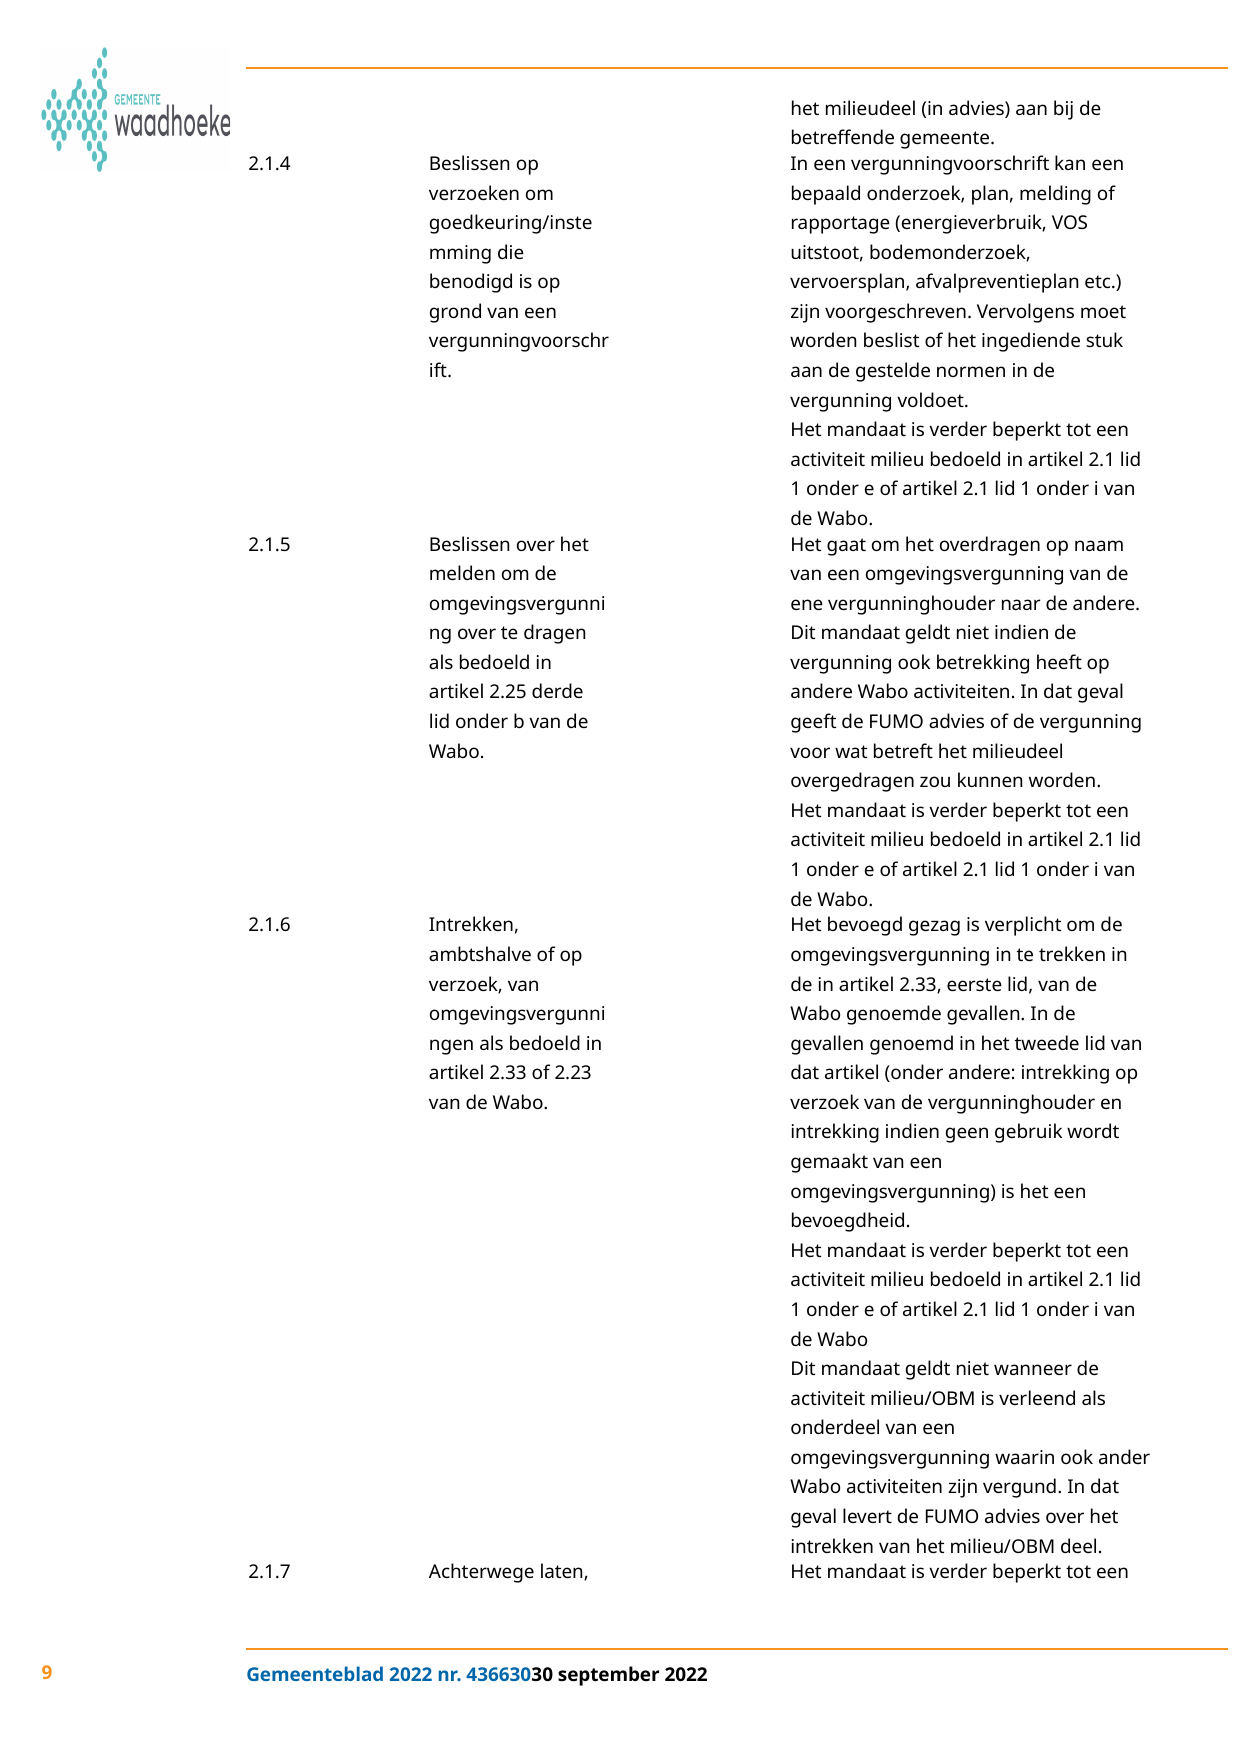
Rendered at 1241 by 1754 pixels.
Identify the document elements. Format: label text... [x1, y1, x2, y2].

table_cell het milieudeel (in advies) aan bij de betreffende gemeente. [790, 95, 1152, 150]
table_cell In een vergunningvoorschrift kan een bepaald onderzoek, plan, melding of rapportage (energieverbruik, VOS uitstoot, bodemonderzoek, vervoersplan, afvalpreventieplan etc.) zijn voorgeschreven. Vervolgens moet worden beslist of het ingediende stuk aan de gestelde normen in de vergunning voldoet. Het mandaat is verder beperkt tot een activiteit milieu bedoeld in artikel 2.1 lid 1 onder e of artikel 2.1 lid 1 onder i van de Wabo. [790, 150, 1152, 531]
table_cell Het bevoegd gezag is verplicht om de omgevingsvergunning in te trekken in de in artikel 2.33, eerste lid, van de Wabo genoemde gevallen. In de gevallen genoemd in het tweede lid van dat artikel (onder andere: intrekking op verzoek van de vergunninghouder en intrekking indien geen gebruik wordt gemaakt van een omgevingsvergunning) is het een bevoegdheid. Het mandaat is verder beperkt tot een activiteit milieu bedoeld in artikel 2.1 lid 1 onder e of artikel 2.1 lid 1 onder i van de Wabo Dit mandaat geldt niet wanneer de activiteit milieu/OBM is verleend als onderdeel van een omgevingsvergunning waarin ook ander Wabo activiteiten zijn vergund. In dat geval levert de FUMO advies over het intrekken van het milieu/OBM deel. [790, 912, 1152, 1558]
table_cell Beslissen op verzoeken om goedkeuring/instemming die benodigd is op grond van een vergunningvoorschrift. [429, 150, 609, 531]
table_cell Intrekken, ambtshalve of op verzoek, van omgevingsvergunningen als bedoeld in artikel 2.33 of 2.23 van de Wabo. [429, 912, 609, 1558]
table_cell 2.1.7 [248, 1559, 429, 1584]
table_cell Het mandaat is verder beperkt tot een [790, 1559, 1152, 1584]
table_cell [609, 1559, 790, 1584]
table_cell Het gaat om het overdragen op naam van een omgevingsvergunning van de ene vergunninghouder naar de andere. Dit mandaat geldt niet indien de vergunning ook betrekking heeft op andere Wabo activiteiten. In dat geval geeft de FUMO advies of de vergunning voor wat betreft het milieudeel overgedragen zou kunnen worden. Het mandaat is verder beperkt tot een activiteit milieu bedoeld in artikel 2.1 lid 1 onder e of artikel 2.1 lid 1 onder i van de Wabo. [790, 531, 1152, 912]
table_cell 2.1.4 [248, 150, 429, 531]
table_cell 2.1.6 [248, 912, 429, 1558]
table_cell [609, 95, 790, 150]
table_cell 2.1.5 [248, 531, 429, 912]
table_cell Beslissen over het melden om de omgevingsvergunning over te dragen als bedoeld in artikel 2.25 derde lid onder b van de Wabo. [429, 531, 609, 912]
table_cell [609, 912, 790, 1558]
picture [41, 47, 231, 172]
table_cell [609, 531, 790, 912]
table_cell [609, 150, 790, 531]
table_cell [248, 95, 429, 150]
table_cell [429, 95, 609, 150]
table_cell Achterwege laten, [429, 1559, 609, 1584]
